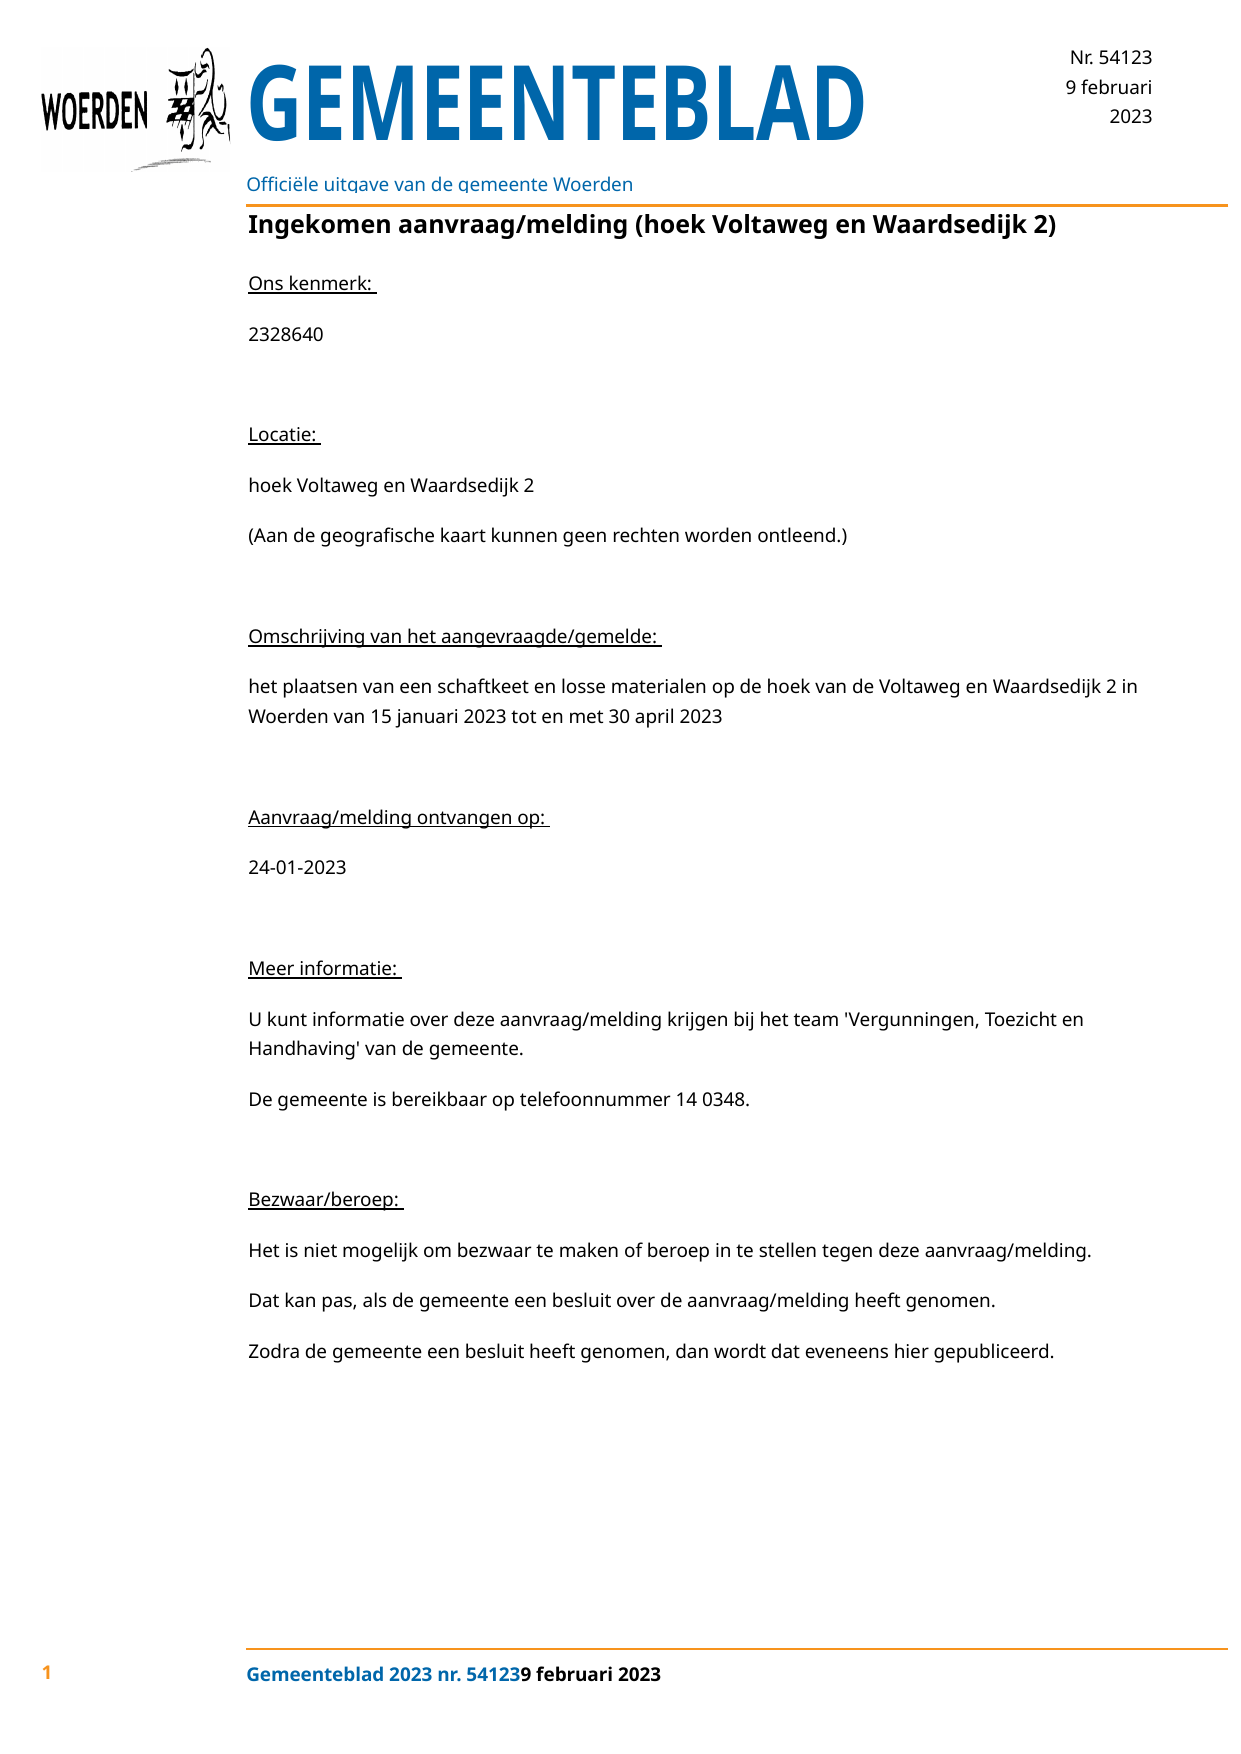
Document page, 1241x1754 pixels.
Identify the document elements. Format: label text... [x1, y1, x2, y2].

text De gemeente is bereikbaar op telefoonnummer 14 0348. [248, 1086, 1152, 1111]
text (Aan de geografische kaart kunnen geen rechten worden ontleend.) [248, 522, 1152, 548]
text Locatie: [248, 422, 1152, 447]
text Ingekomen aanvraag/melding (hoek Voltaweg en Waardsedijk 2) [248, 207, 1152, 241]
text Aanvraag/melding ontvangen op: [248, 804, 1152, 830]
text Omschrijving van het aangevraagde/gemelde: [248, 623, 1152, 649]
text Bezwaar/beroep: [248, 1187, 1152, 1212]
text het plaatsen van een schaftkeet en losse materialen op de hoek van de Voltaweg en Waardsedijk 2 in Woerden van 15 januari 2023 tot en met 30 april 2023 [248, 674, 1152, 729]
text hoek Voltaweg en Waardsedijk 2 [248, 472, 1152, 498]
text Het is niet mogelijk om bezwaar te maken of beroep in te stellen tegen deze aanvraag/melding. [248, 1237, 1152, 1263]
text Dat kan pas, als de gemeente een besluit over de aanvraag/melding heeft genomen. [248, 1287, 1152, 1313]
picture [41, 47, 231, 172]
text Ons kenmerk: [248, 270, 1152, 296]
text 2328640 [248, 321, 1152, 346]
text Meer informatie: [248, 955, 1152, 981]
text 24-01-2023 [248, 854, 1152, 880]
text Zodra de gemeente een besluit heeft genomen, dan wordt dat eveneens hier gepubliceerd. [248, 1338, 1152, 1363]
text U kunt informatie over deze aanvraag/melding krijgen bij het team 'Vergunningen, Toezicht en Handhaving' van de gemeente. [248, 1006, 1152, 1061]
